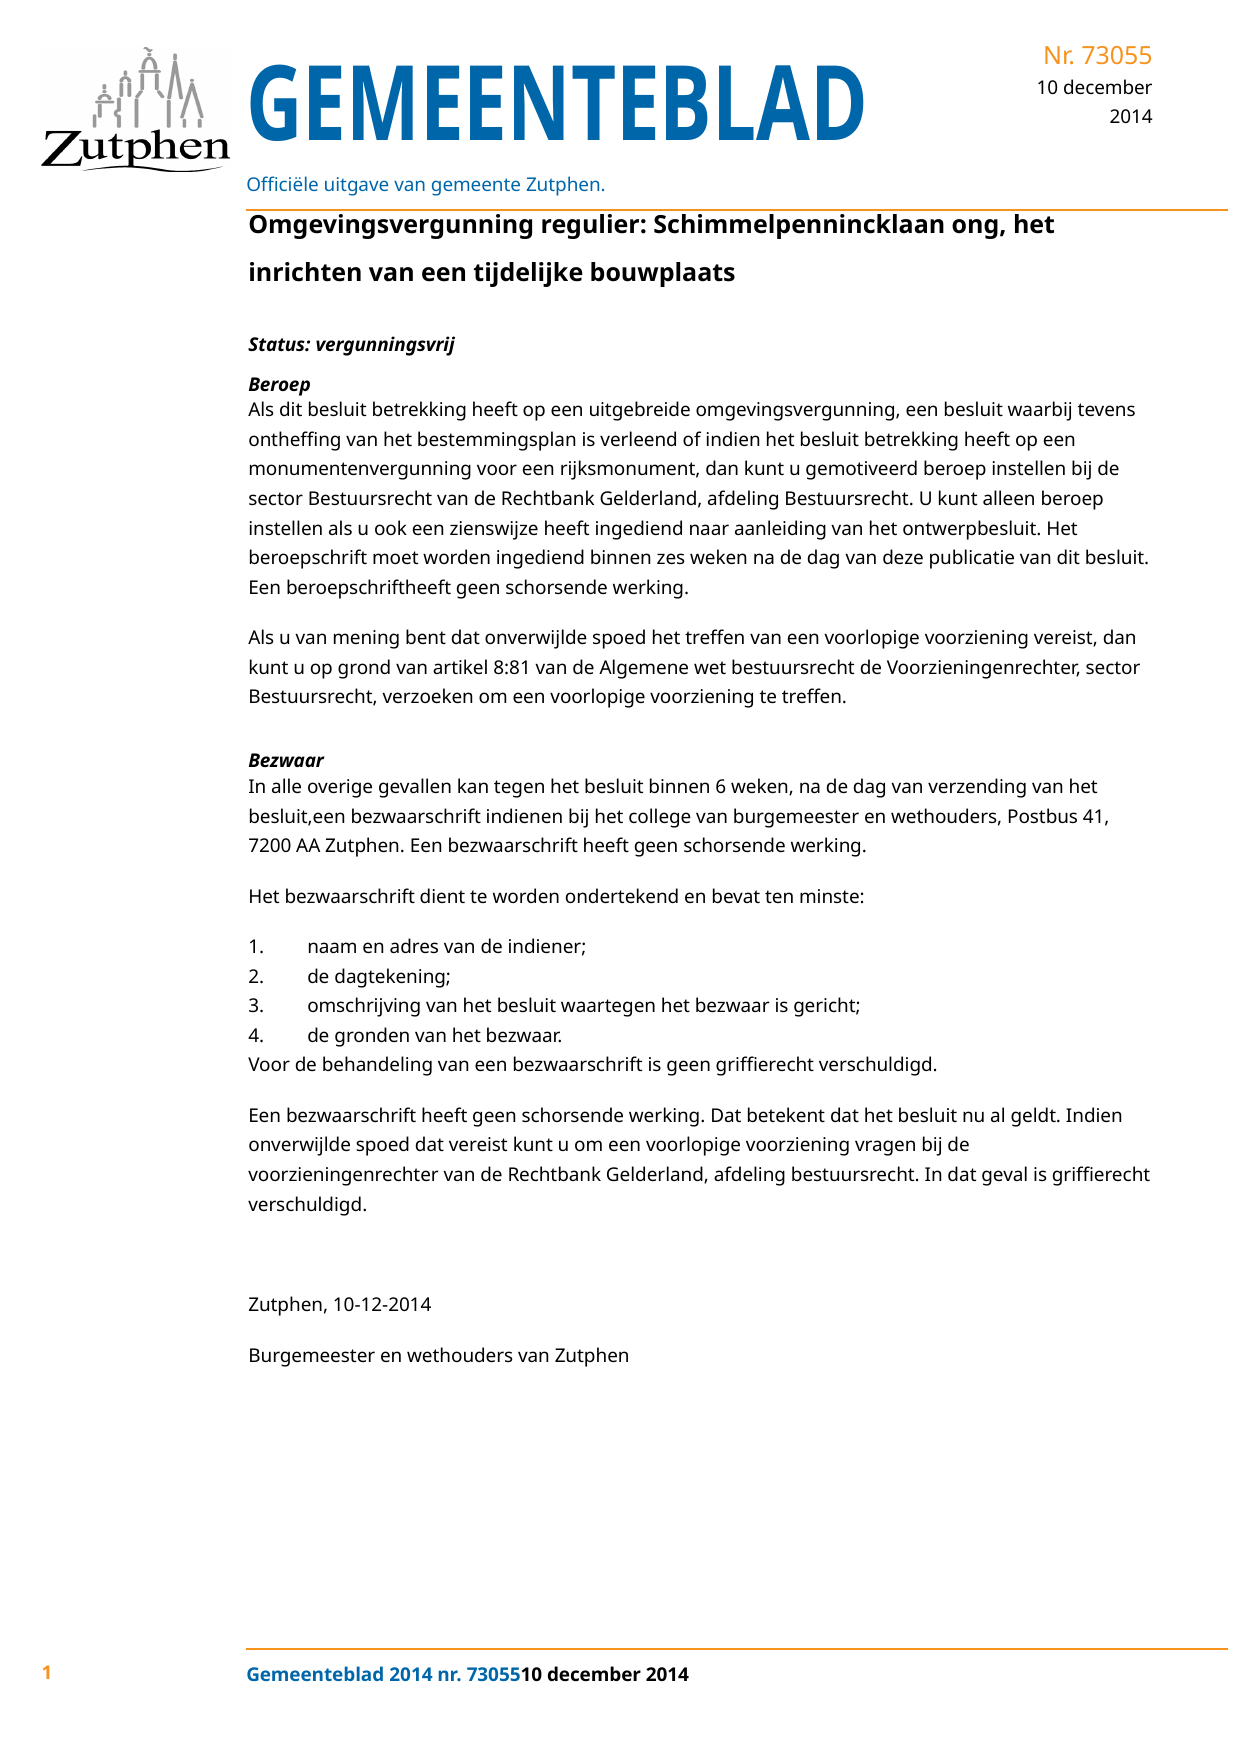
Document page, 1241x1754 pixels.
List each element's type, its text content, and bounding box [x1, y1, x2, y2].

list de gronden van het bezwaar. [248, 1022, 1152, 1048]
text Omgevingsvergunning regulier: Schimmelpennincklaan ong, het inrichten van een tijdelijke bouwplaats [248, 211, 1152, 288]
list omschrijving van het besluit waartegen het bezwaar is gericht; [248, 992, 1152, 1018]
text Een bezwaarschrift heeft geen schorsende werking. Dat betekent dat het besluit nu al geldt. Indien onverwijlde spoed dat vereist kunt u om een voorlopige voorziening vragen bij de voorzieningenrechter van de Rechtbank Gelderland, afdeling bestuursrecht. In dat geval is griffierecht verschuldigd. [248, 1102, 1152, 1216]
text Als dit besluit betrekking heeft op een uitgebreide omgevingsvergunning, een besluit waarbij tevens ontheffing van het bestemmingsplan is verleend of indien het besluit betrekking heeft op een monumentenvergunning voor een rijksmonument, dan kunt u gemotiveerd beroep instellen bij de sector Bestuursrecht van de Rechtbank Gelderland, afdeling Bestuursrecht. U kunt alleen beroep instellen als u ook een zienswijze heeft ingediend naar aanleiding van het ontwerpbesluit. Het beroepschrift moet worden ingediend binnen zes weken na de dag van deze publicatie van dit besluit. Een beroepschriftheeft geen schorsende werking. [248, 396, 1152, 600]
text Beroep [248, 371, 1152, 396]
list de dagtekening; [248, 963, 1152, 988]
text Voor de behandeling van een bezwaarschrift is geen griffierecht verschuldigd. [248, 1052, 1152, 1077]
text Status: vergunningsvrij [248, 331, 1152, 357]
text Bezwaar [248, 747, 1152, 773]
text Als u van mening bent dat onverwijlde spoed het treffen van een voorlopige voorziening vereist, dan kunt u op grond van artikel 8:81 van de Algemene wet bestuursrecht de Voorzieningenrechter, sector Bestuursrecht, verzoeken om een voorlopige voorziening te treffen. [248, 624, 1152, 709]
text Het bezwaarschrift dient te worden ondertekend en bevat ten minste: [248, 883, 1152, 908]
text Zutphen, 10-12-2014 [248, 1292, 1152, 1317]
text Burgemeester en wethouders van Zutphen [248, 1342, 1152, 1368]
list naam en adres van de indiener; [248, 933, 1152, 959]
picture [41, 47, 231, 172]
text In alle overige gevallen kan tegen het besluit binnen 6 weken, na de dag van verzending van het besluit,een bezwaarschrift indienen bij het college van burgemeester en wethouders, Postbus 41, 7200 AA Zutphen. Een bezwaarschrift heeft geen schorsende werking. [248, 773, 1152, 858]
